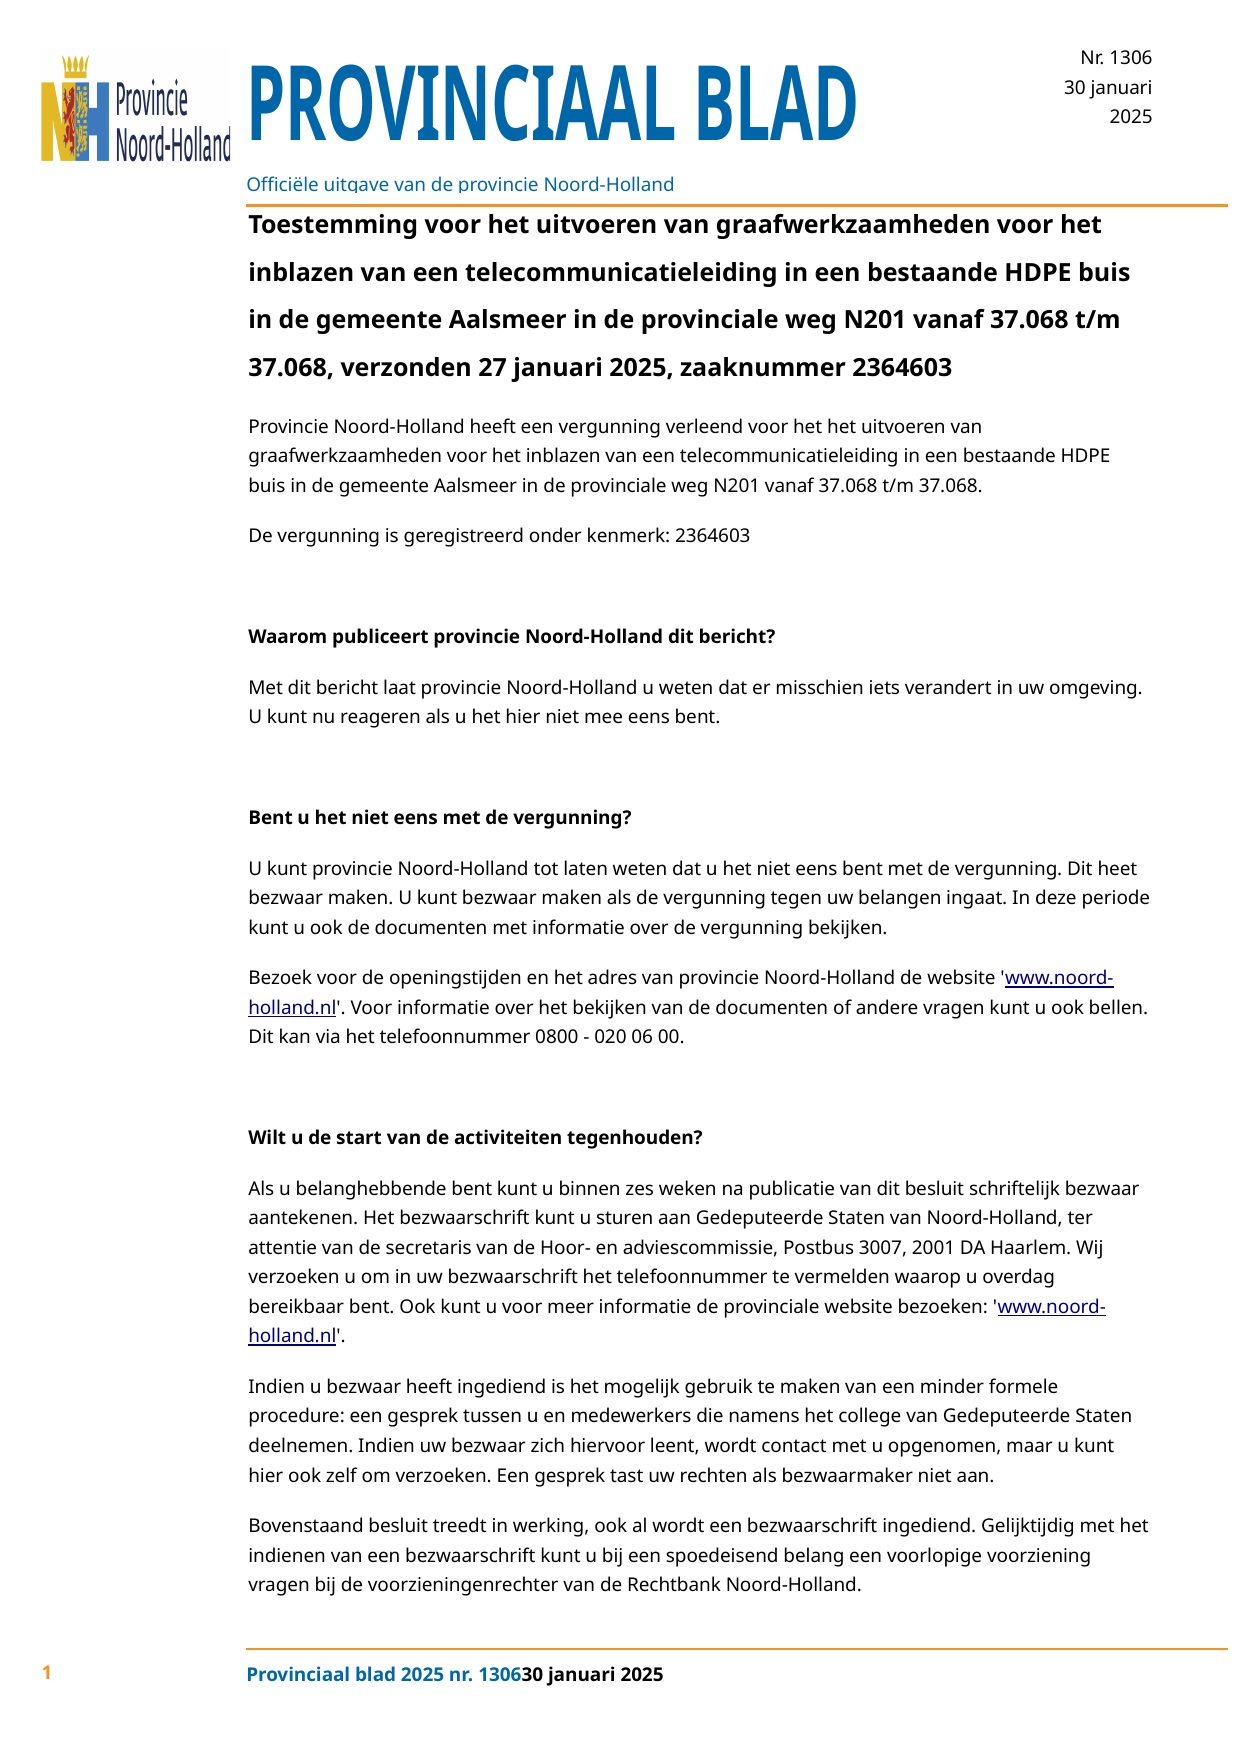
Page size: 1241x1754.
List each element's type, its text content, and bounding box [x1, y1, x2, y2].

text Wilt u de start van de activiteiten tegenhouden? [248, 1124, 1152, 1150]
text De vergunning is geregistreerd onder kenmerk: 2364603 [248, 523, 1152, 548]
text Bovenstaand besluit treedt in werking, ook al wordt een bezwaarschrift ingediend. Gelijktijdig met het indienen van een bezwaarschrift kunt u bij een spoedeisend belang een voorlopige voorziening vragen bij de voorzieningenrechter van de Rechtbank Noord-Holland. [248, 1512, 1152, 1597]
picture [41, 47, 231, 172]
text Provincie Noord-Holland heeft een vergunning verleend voor het het uitvoeren van graafwerkzaamheden voor het inblazen van een telecommunicatieleiding in een bestaande HDPE buis in de gemeente Aalsmeer in de provinciale weg N201 vanaf 37.068 t/m 37.068. [248, 413, 1152, 498]
text Toestemming voor het uitvoeren van graafwerkzaamheden voor het inblazen van een telecommunicatieleiding in een bestaande HDPE buis in de gemeente Aalsmeer in de provinciale weg N201 vanaf 37.068 t/m 37.068, verzonden 27 januari 2025, zaaknummer 2364603 [248, 207, 1152, 384]
text U kunt provincie Noord-Holland tot laten weten dat u het niet eens bent met de vergunning. Dit heet bezwaar maken. U kunt bezwaar maken als de vergunning tegen uw belangen ingaat. In deze periode kunt u ook de documenten met informatie over de vergunning bekijken. [248, 855, 1152, 940]
text Waarom publiceert provincie Noord-Holland dit bericht? [248, 623, 1152, 649]
text Bent u het niet eens met de vergunning? [248, 804, 1152, 830]
text Indien u bezwaar heeft ingediend is het mogelijk gebruik te maken van een minder formele procedure: een gesprek tussen u en medewerkers die namens het college van Gedeputeerde Staten deelnemen. Indien uw bezwaar zich hiervoor leent, wordt contact met u opgenomen, maar u kunt hier ook zelf om verzoeken. Een gesprek tast uw rechten als bezwaarmaker niet aan. [248, 1373, 1152, 1488]
text Als u belanghebbende bent kunt u binnen zes weken na publicatie van dit besluit schriftelijk bezwaar aantekenen. Het bezwaarschrift kunt u sturen aan Gedeputeerde Staten van Noord-Holland, ter attentie van de secretaris van de Hoor- en adviescommissie, Postbus 3007, 2001 DA Haarlem. Wij verzoeken u om in uw bezwaarschrift het telefoonnummer te vermelden waarop u overdag bereikbaar bent. Ook kunt u voor meer informatie de provinciale website bezoeken: 'www.noord-holland.nl'. [248, 1175, 1152, 1348]
text Bezoek voor de openingstijden en het adres van provincie Noord-Holland de website 'www.noord-holland.nl'. Voor informatie over het bekijken van de documenten of andere vragen kunt u ook bellen. Dit kan via het telefoonnummer 0800 - 020 06 00. [248, 964, 1152, 1049]
text Met dit bericht laat provincie Noord-Holland u weten dat er misschien iets verandert in uw omgeving. U kunt nu reageren als u het hier niet mee eens bent. [248, 674, 1152, 729]
